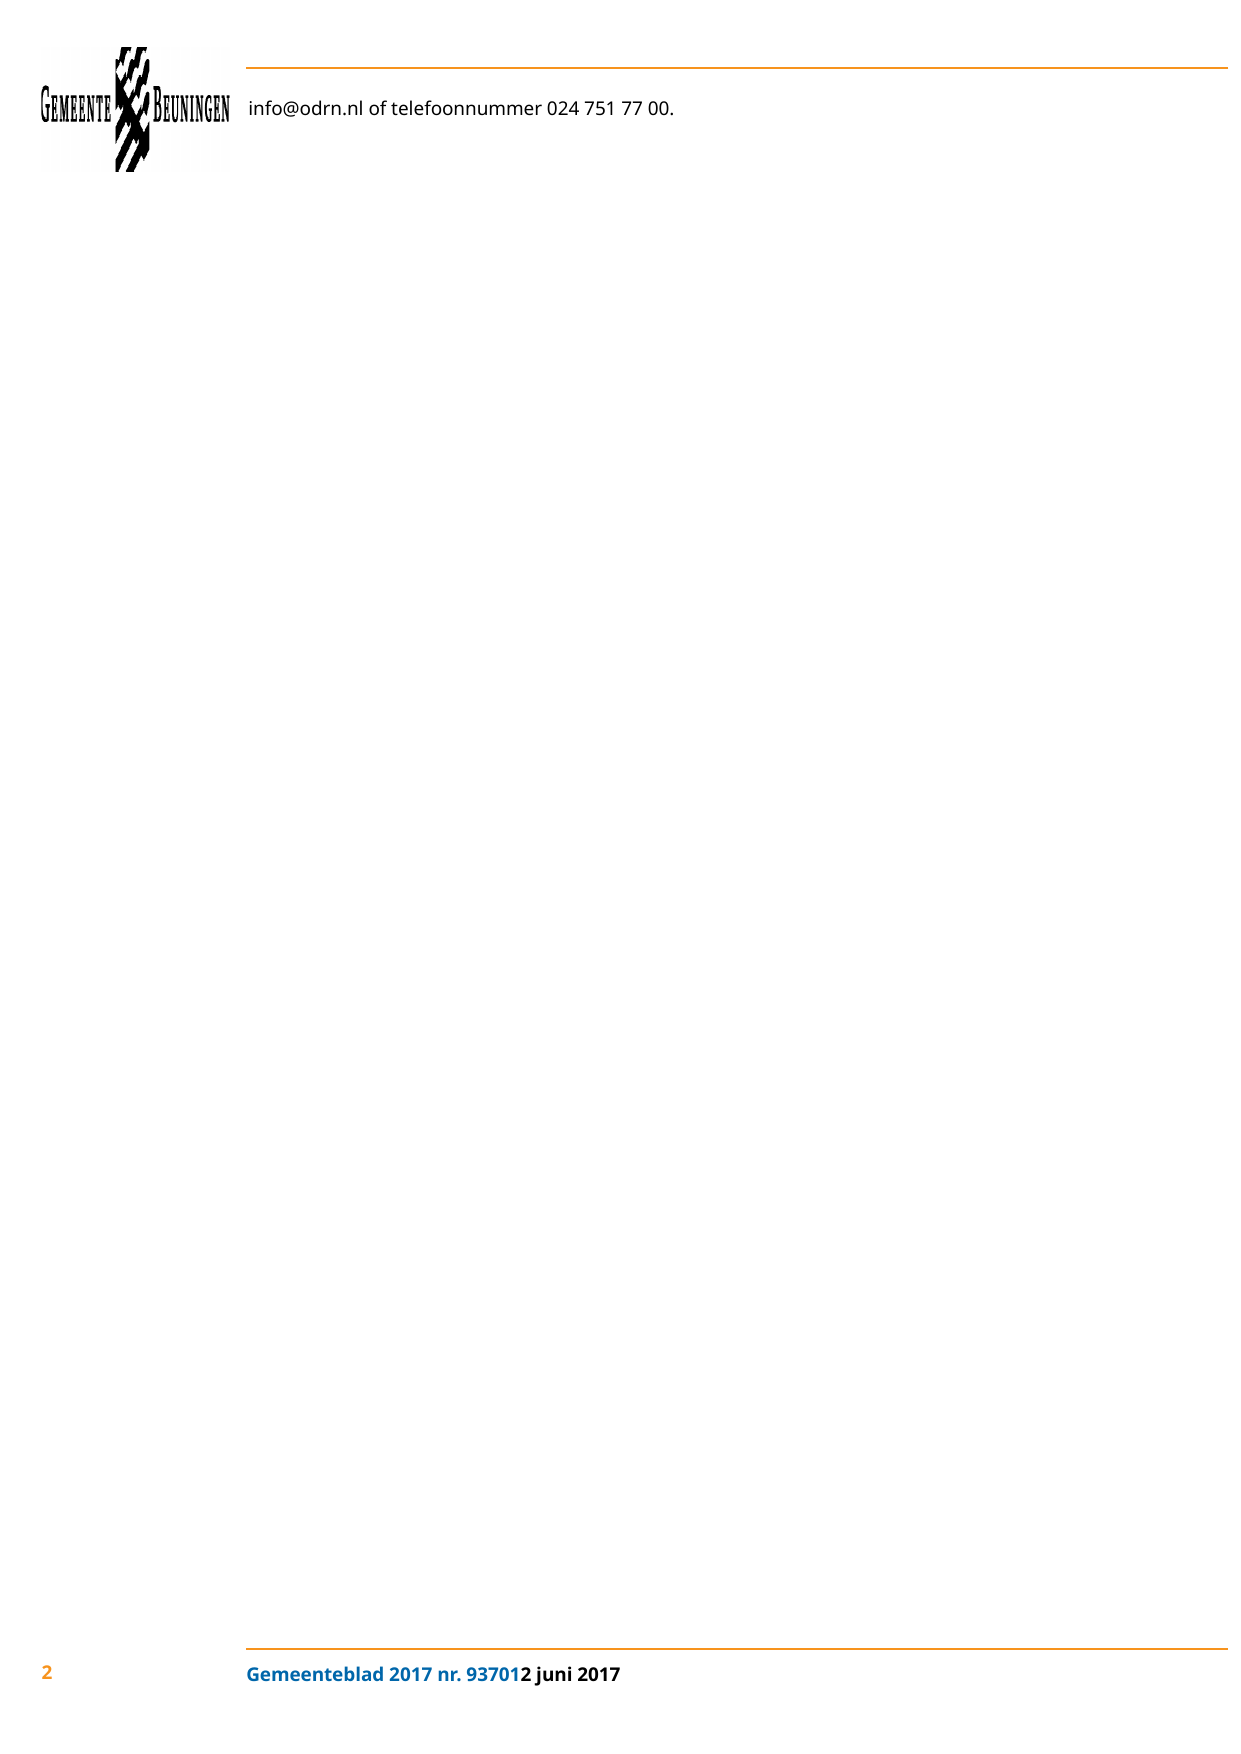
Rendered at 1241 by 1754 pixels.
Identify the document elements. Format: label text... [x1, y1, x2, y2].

text info@odrn.nl of telefoonnummer 024 751 77 00. [248, 95, 1152, 121]
picture [41, 47, 231, 172]
